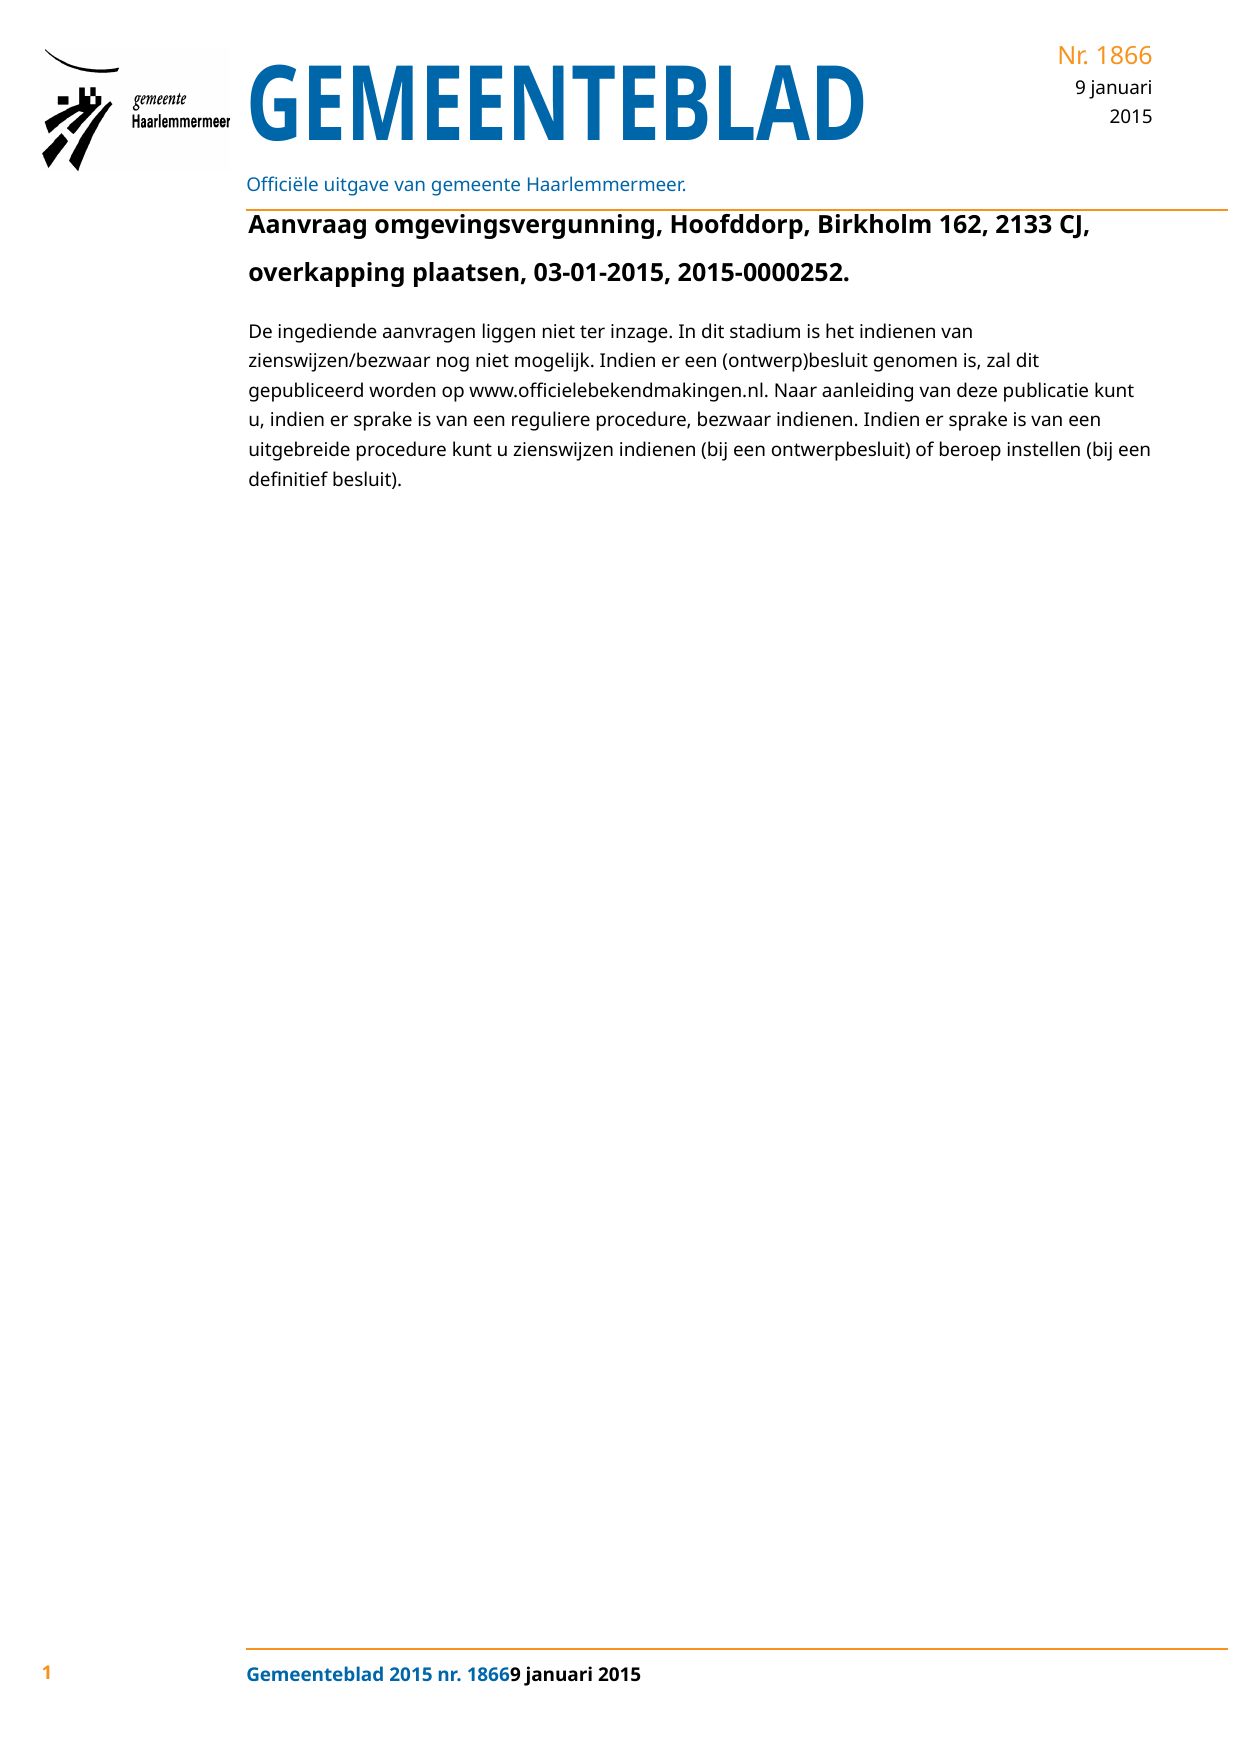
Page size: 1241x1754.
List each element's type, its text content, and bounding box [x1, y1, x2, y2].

text De ingediende aanvragen liggen niet ter inzage. In dit stadium is het indienen van zienswijzen/bezwaar nog niet mogelijk. Indien er een (ontwerp)besluit genomen is, zal dit gepubliceerd worden op www.officielebekendmakingen.nl. Naar aanleiding van deze publicatie kunt u, indien er sprake is van een reguliere procedure, bezwaar indienen. Indien er sprake is van een uitgebreide procedure kunt u zienswijzen indienen (bij een ontwerpbesluit) of beroep instellen (bij een definitief besluit). [248, 318, 1152, 492]
picture [41, 47, 231, 172]
text Aanvraag omgevingsvergunning, Hoofddorp, Birkholm 162, 2133 CJ, overkapping plaatsen, 03-01-2015, 2015-0000252. [248, 211, 1152, 288]
